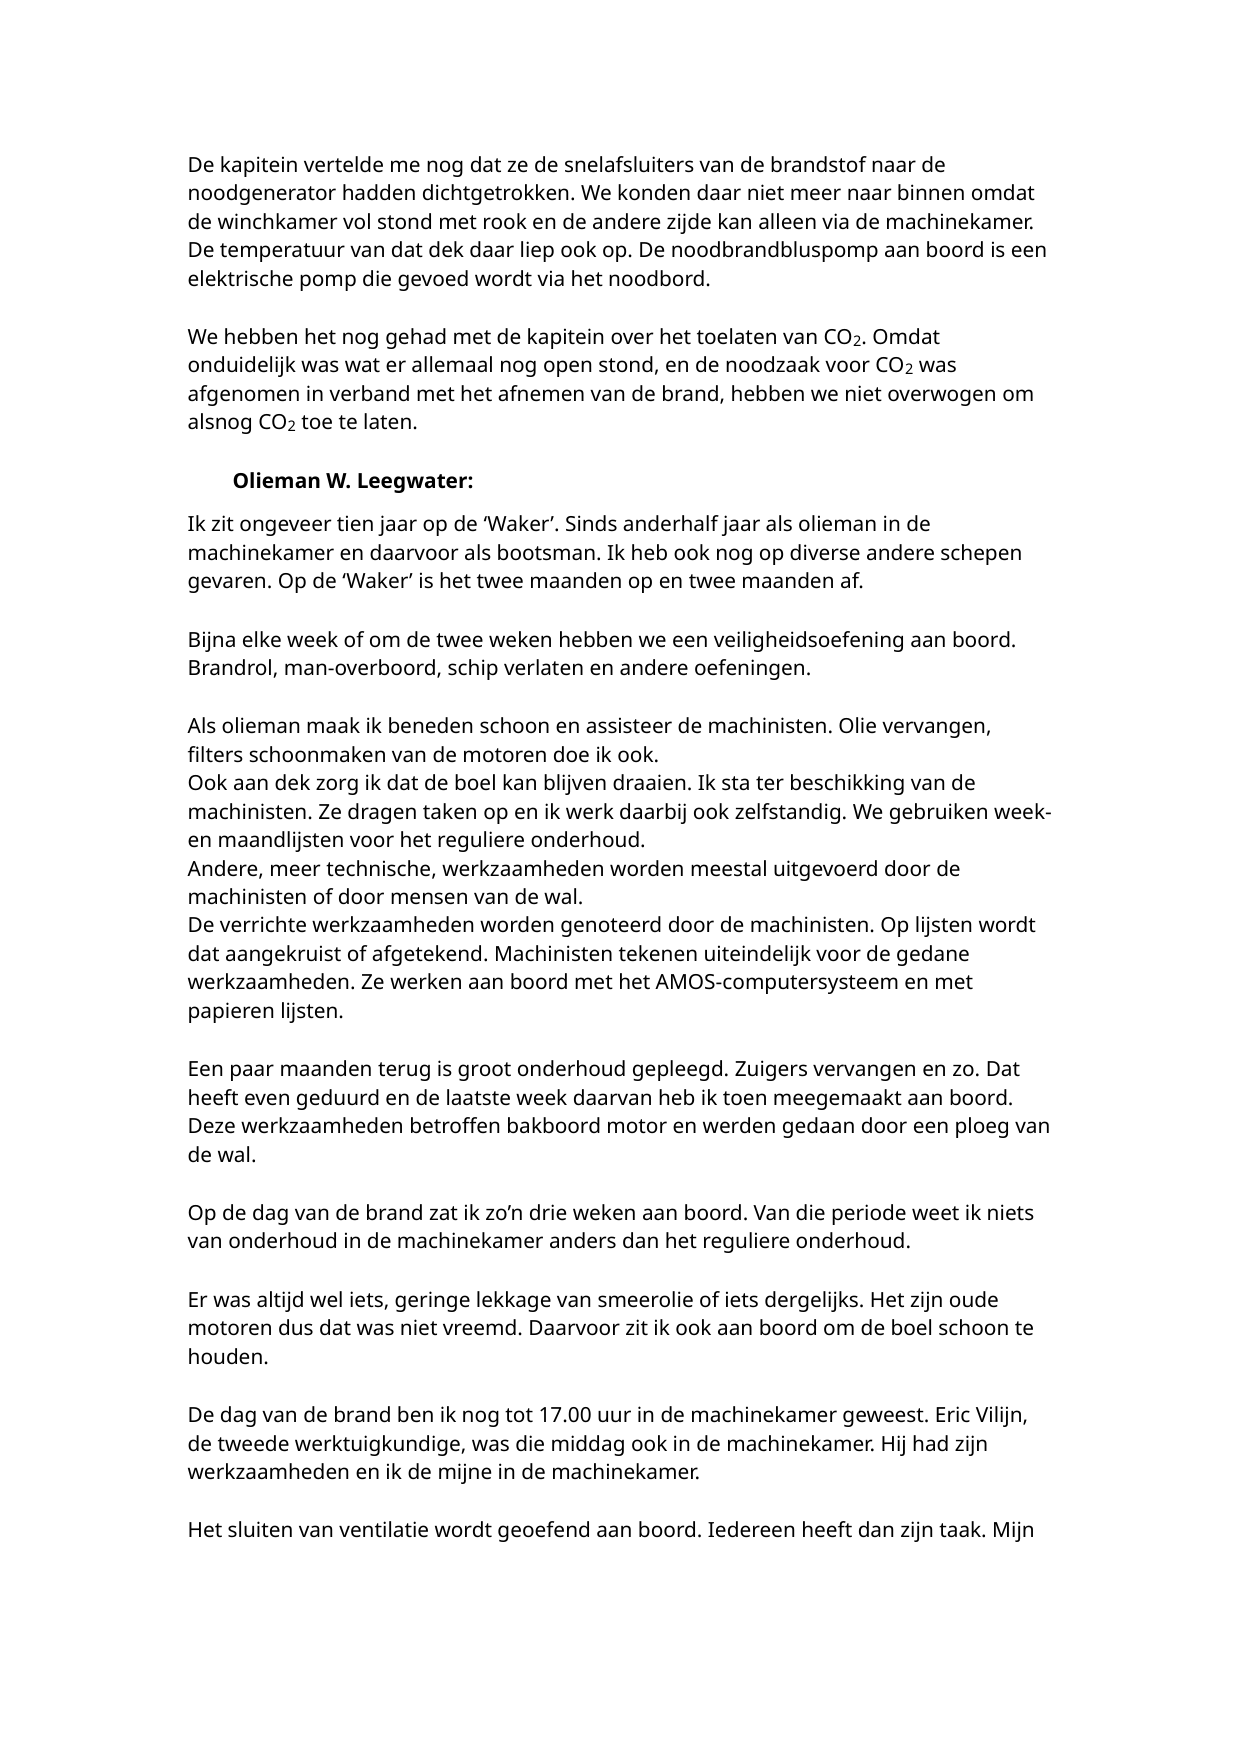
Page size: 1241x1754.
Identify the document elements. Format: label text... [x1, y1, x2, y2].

text Een paar maanden terug is groot onderhoud gepleegd. Zuigers vervangen en zo. Dat heeft even geduurd en de laatste week daarvan heb ik toen meegemaakt aan boord. Deze werkzaamheden betroffen bakboord motor en werden gedaan door een ploeg van de wal. [187, 1054, 1053, 1168]
text Op de dag van de brand zat ik zo’n drie weken aan boord. Van die periode weet ik niets van onderhoud in de machinekamer anders dan het reguliere onderhoud. [187, 1198, 1053, 1255]
text Ook aan dek zorg ik dat de boel kan blijven draaien. Ik sta ter beschikking van de machinisten. Ze dragen taken op en ik werk daarbij ook zelfstandig. We gebruiken week- en maandlijsten voor het reguliere onderhoud. [187, 768, 1053, 854]
text Andere, meer technische, werkzaamheden worden meestal uitgevoerd door de machinisten of door mensen van de wal. [187, 854, 1053, 911]
text We hebben het nog gehad met de kapitein over het toelaten van CO2. Omdat onduidelijk was wat er allemaal nog open stond, en de noodzaak voor CO2 was afgenomen in verband met het afnemen van de brand, hebben we niet overwogen om alsnog CO2 toe te laten. [187, 322, 1053, 436]
subtitle Olieman W. Leegwater: [232, 466, 1053, 494]
text Als olieman maak ik beneden schoon en assisteer de machinisten. Olie vervangen, filters schoonmaken van de motoren doe ik ook. [187, 712, 1053, 768]
text De verrichte werkzaamheden worden genoteerd door de machinisten. Op lijsten wordt dat aangekruist of afgetekend. Machinisten tekenen uiteindelijk voor de gedane werkzaamheden. Ze werken aan boord met het AMOS-computersysteem en met papieren lijsten. [187, 911, 1053, 1024]
text De kapitein vertelde me nog dat ze de snelafsluiters van de brandstof naar de noodgenerator hadden dichtgetrokken. We konden daar niet meer naar binnen omdat de winchkamer vol stond met rook en de andere zijde kan alleen via de machinekamer. De temperatuur van dat dek daar liep ook op. De noodbrandbluspomp aan boord is een elektrische pomp die gevoed wordt via het noodbord. [187, 150, 1053, 292]
text De dag van de brand ben ik nog tot 17.00 uur in de machinekamer geweest. Eric Vilijn, de tweede werktuigkundige, was die middag ook in de machinekamer. Hij had zijn werkzaamheden en ik de mijne in de machinekamer. [187, 1400, 1053, 1486]
text Bijna elke week of om de twee weken hebben we een veiligheidsoefening aan boord. Brandrol, man-overboord, schip verlaten en andere oefeningen. [187, 625, 1053, 682]
text Het sluiten van ventilatie wordt geoefend aan boord. Iedereen heeft dan zijn taak. Mijn [187, 1516, 1053, 1544]
text Er was altijd wel iets, geringe lekkage van smeerolie of iets dergelijks. Het zijn oude motoren dus dat was niet vreemd. Daarvoor zit ik ook aan boord om de boel schoon te houden. [187, 1285, 1053, 1370]
text Ik zit ongeveer tien jaar op de ‘Waker’. Sinds anderhalf jaar als olieman in de machinekamer en daarvoor als bootsman. Ik heb ook nog op diverse andere schepen gevaren. Op de ‘Waker’ is het twee maanden op en twee maanden af. [187, 509, 1053, 595]
